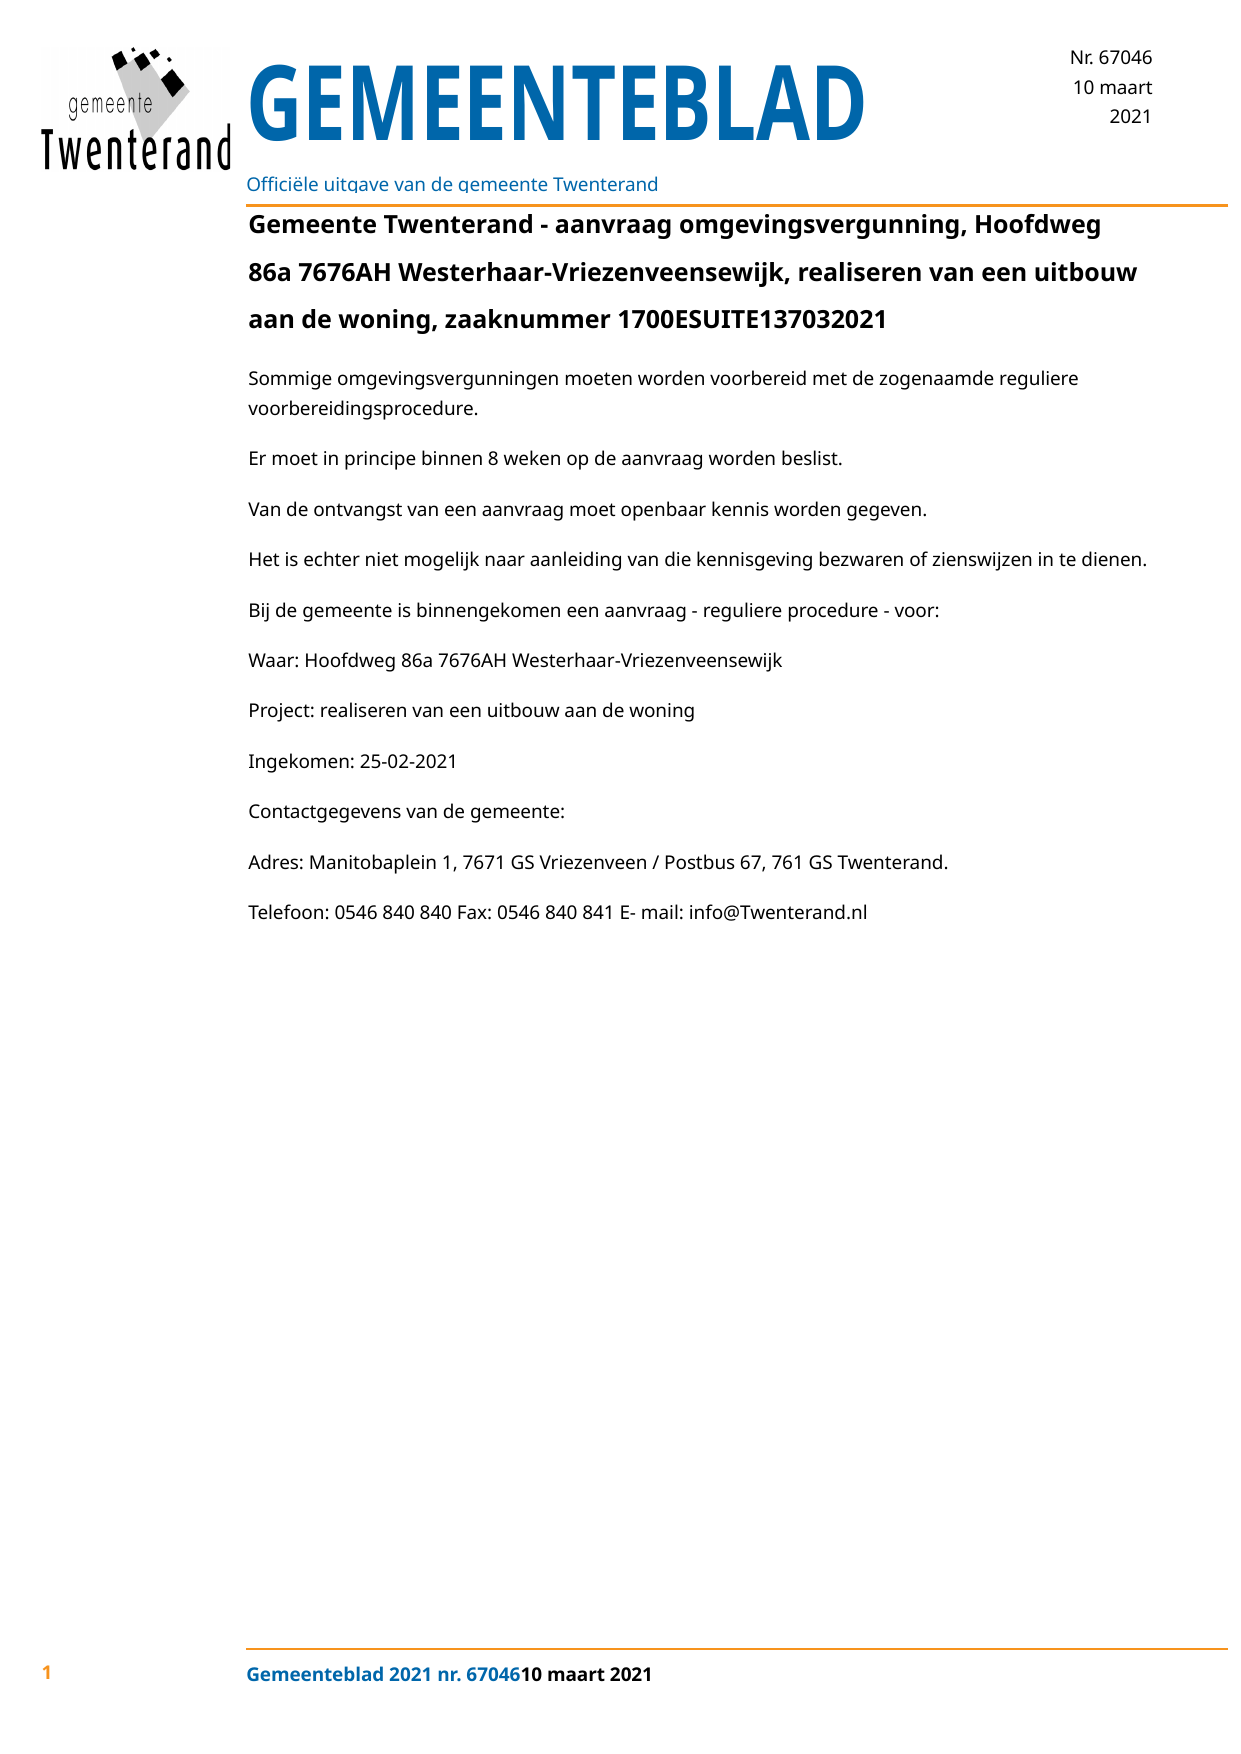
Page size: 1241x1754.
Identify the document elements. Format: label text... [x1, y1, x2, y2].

text Telefoon: 0546 840 840 Fax: 0546 840 841 E- mail: info@Twenterand.nl [248, 899, 1152, 925]
text Contactgegevens van de gemeente: [248, 798, 1152, 824]
text Ingekomen: 25-02-2021 [248, 748, 1152, 774]
text Het is echter niet mogelijk naar aanleiding van die kennisgeving bezwaren of zienswijzen in te dienen. [248, 546, 1152, 572]
text Sommige omgevingsvergunningen moeten worden voorbereid met de zogenaamde reguliere voorbereidingsprocedure. [248, 366, 1152, 421]
text Van de ontvangst van een aanvraag moet openbaar kennis worden gegeven. [248, 496, 1152, 522]
text Project: realiseren van een uitbouw aan de woning [248, 698, 1152, 723]
text Adres: Manitobaplein 1, 7671 GS Vriezenveen / Postbus 67, 761 GS Twenterand. [248, 849, 1152, 874]
text Gemeente Twenterand - aanvraag omgevingsvergunning, Hoofdweg 86a 7676AH Westerhaar-Vriezenveensewijk, realiseren van een uitbouw aan de woning, zaaknummer 1700ESUITE137032021 [248, 207, 1152, 336]
picture [41, 47, 231, 172]
text Waar: Hoofdweg 86a 7676AH Westerhaar-Vriezenveensewijk [248, 647, 1152, 673]
text Er moet in principe binnen 8 weken op de aanvraag worden beslist. [248, 446, 1152, 471]
text Bij de gemeente is binnengekomen een aanvraag - reguliere procedure - voor: [248, 597, 1152, 622]
